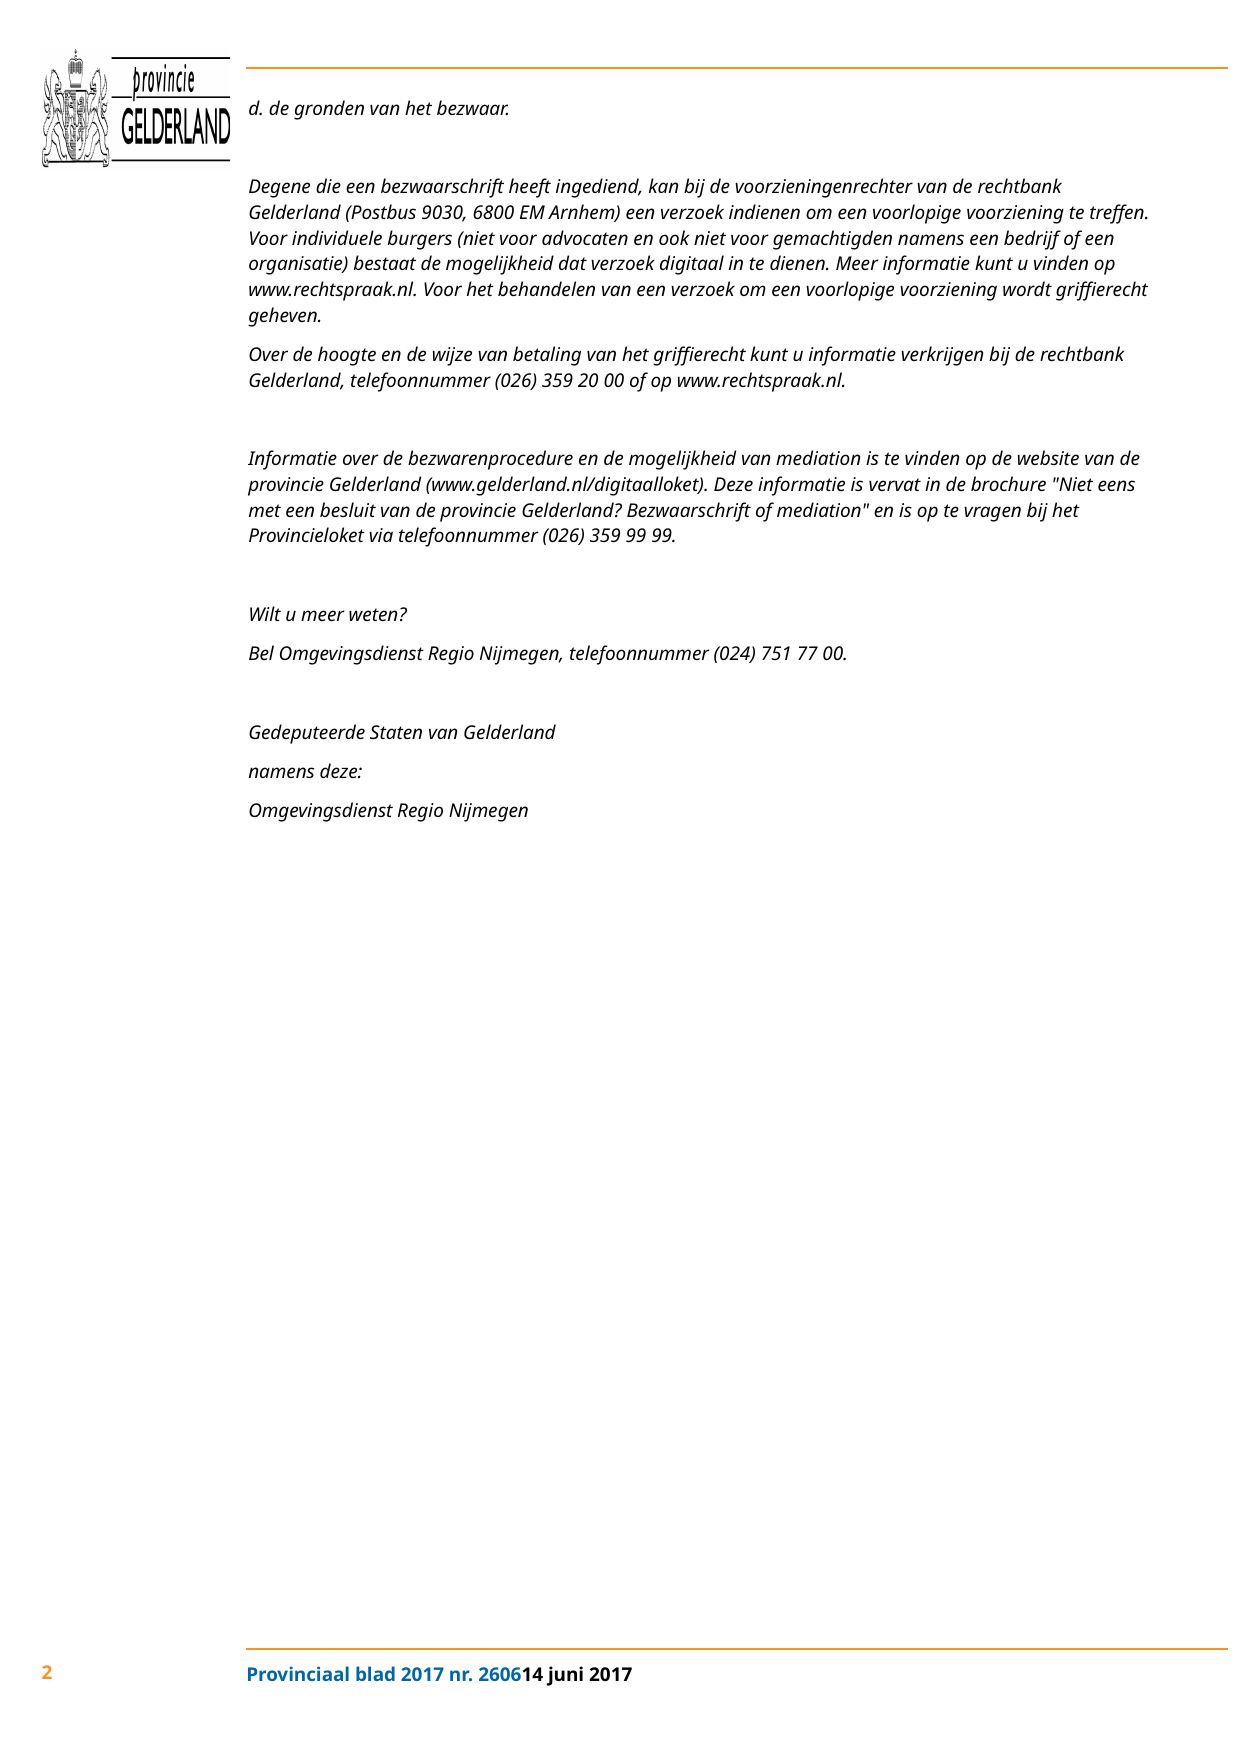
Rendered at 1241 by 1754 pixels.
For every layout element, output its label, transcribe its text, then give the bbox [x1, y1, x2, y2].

text namens deze: [248, 758, 1152, 784]
text Bel Omgevingsdienst Regio Nijmegen, telefoonnummer (024) 751 77 00. [248, 641, 1152, 666]
text Informatie over de bezwarenprocedure en de mogelijkheid van mediation is te vinden op de website van de provincie Gelderland (www.gelderland.nl/digitaalloket). Deze informatie is vervat in de brochure "Niet eens met een besluit van de provincie Gelderland? Bezwaarschrift of mediation" en is op te vragen bij het Provincieloket via telefoonnummer (026) 359 99 99. [248, 446, 1152, 548]
text Omgevingsdienst Regio Nijmegen [248, 798, 1152, 823]
text Gedeputeerde Staten van Gelderland [248, 719, 1152, 745]
text d. de gronden van het bezwaar. [248, 95, 1152, 121]
text Wilt u meer weten? [248, 601, 1152, 627]
picture [41, 47, 231, 172]
text Over de hoogte en de wijze van betaling van het griffierecht kunt u informatie verkrijgen bij de rechtbank Gelderland, telefoonnummer (026) 359 20 00 of op www.rechtspraak.nl. [248, 341, 1152, 393]
text Degene die een bezwaarschrift heeft ingediend, kan bij de voorzieningenrechter van de rechtbank Gelderland (Postbus 9030, 6800 EM Arnhem) een verzoek indienen om een voorlopige voorziening te treffen. Voor individuele burgers (niet voor advocaten en ook niet voor gemachtigden namens een bedrijf of een organisatie) bestaat de mogelijkheid dat verzoek digitaal in te dienen. Meer informatie kunt u vinden op www.rechtspraak.nl. Voor het behandelen van een verzoek om een voorlopige voorziening wordt griffierecht geheven. [248, 173, 1152, 328]
